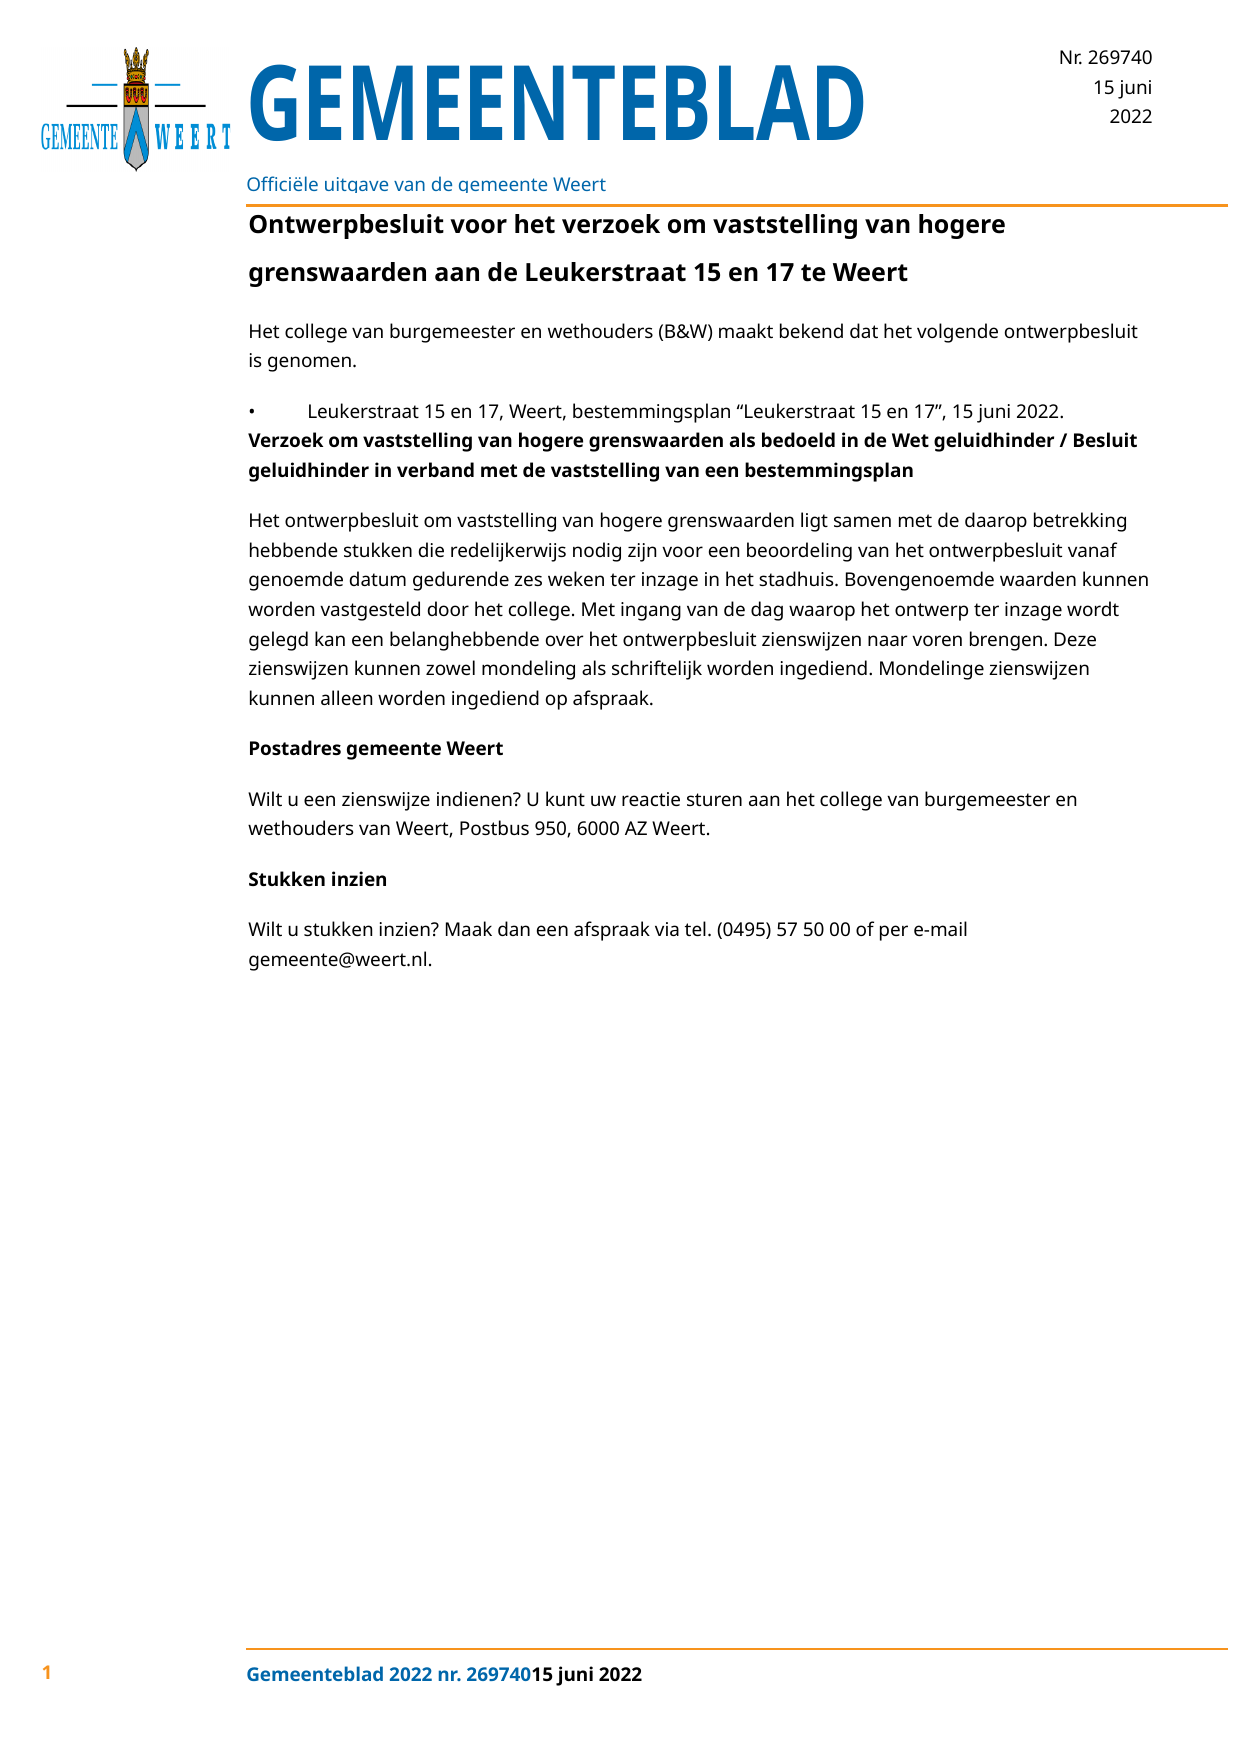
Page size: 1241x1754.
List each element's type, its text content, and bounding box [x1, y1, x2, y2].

text Het college van burgemeester en wethouders (B&W) maakt bekend dat het volgende ontwerpbesluit is genomen. [248, 318, 1152, 373]
list Leukerstraat 15 en 17, Weert, bestemmingsplan “Leukerstraat 15 en 17”, 15 juni 2022. [248, 398, 1152, 424]
text Het ontwerpbesluit om vaststelling van hogere grenswaarden ligt samen met de daarop betrekking hebbende stukken die redelijkerwijs nodig zijn voor een beoordeling van het ontwerpbesluit vanaf genoemde datum gedurende zes weken ter inzage in het stadhuis. Bovengenoemde waarden kunnen worden vastgesteld door het college. Met ingang van de dag waarop het ontwerp ter inzage wordt gelegd kan een belanghebbende over het ontwerpbesluit zienswijzen naar voren brengen. Deze zienswijzen kunnen zowel mondeling als schriftelijk worden ingediend. Mondelinge zienswijzen kunnen alleen worden ingediend op afspraak. [248, 507, 1152, 711]
text Ontwerpbesluit voor het verzoek om vaststelling van hogere grenswaarden aan de Leukerstraat 15 en 17 te Weert [248, 207, 1152, 288]
text Postadres gemeente Weert [248, 735, 1152, 761]
text Stukken inzien [248, 866, 1152, 892]
text Verzoek om vaststelling van hogere grenswaarden als bedoeld in de Wet geluidhinder / Besluit geluidhinder in verband met de vaststelling van een bestemmingsplan [248, 427, 1152, 483]
text Wilt u stukken inzien? Maak dan een afspraak via tel. (0495) 57 50 00 of per e-mail gemeente@weert.nl. [248, 916, 1152, 972]
picture [41, 47, 231, 172]
text Wilt u een zienswijze indienen? U kunt uw reactie sturen aan het college van burgemeester en wethouders van Weert, Postbus 950, 6000 AZ Weert. [248, 786, 1152, 841]
